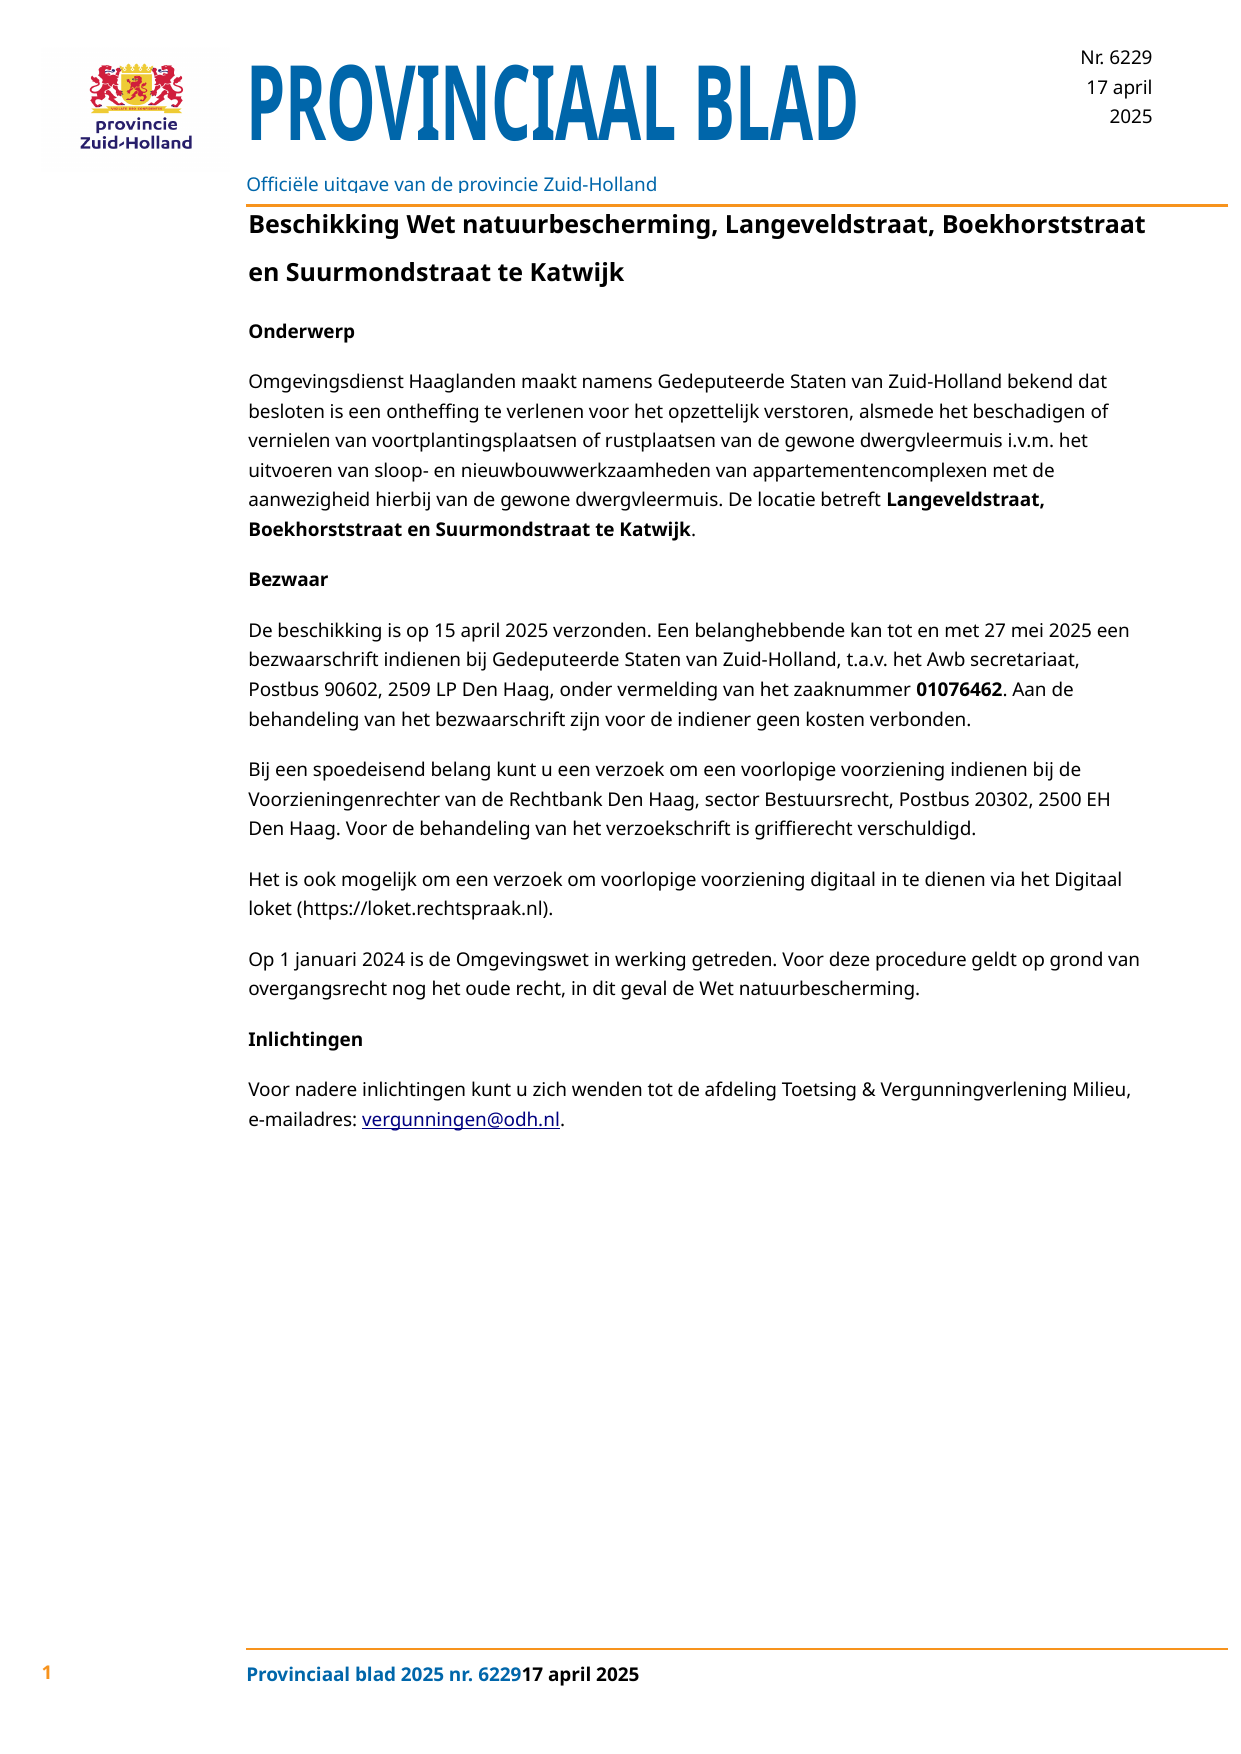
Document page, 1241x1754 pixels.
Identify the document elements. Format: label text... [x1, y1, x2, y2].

text Voor nadere inlichtingen kunt u zich wenden tot de afdeling Toetsing & Vergunningverlening Milieu, e-mailadres: vergunningen@odh.nl. [248, 1076, 1152, 1132]
text Omgevingsdienst Haaglanden maakt namens Gedeputeerde Staten van Zuid-Holland bekend dat besloten is een ontheffing te verlenen voor het opzettelijk verstoren, alsmede het beschadigen of vernielen van voortplantingsplaatsen of rustplaatsen van de gewone dwergvleermuis i.v.m. het uitvoeren van sloop- en nieuwbouwwerkzaamheden van appartementencomplexen met de aanwezigheid hierbij van de gewone dwergvleermuis. De locatie betreft Langeveldstraat, Boekhorststraat en Suurmondstraat te Katwijk. [248, 368, 1152, 542]
text De beschikking is op 15 april 2025 verzonden. Een belanghebbende kan tot en met 27 mei 2025 een bezwaarschrift indienen bij Gedeputeerde Staten van Zuid-Holland, t.a.v. het Awb secretariaat, Postbus 90602, 2509 LP Den Haag, onder vermelding van het zaaknummer 01076462. Aan de behandeling van het bezwaarschrift zijn voor de indiener geen kosten verbonden. [248, 617, 1152, 732]
text Op 1 januari 2024 is de Omgevingswet in werking getreden. Voor deze procedure geldt op grond van overgangsrecht nog het oude recht, in dit geval de Wet natuurbescherming. [248, 946, 1152, 1001]
text Beschikking Wet natuurbescherming, Langeveldstraat, Boekhorststraat en Suurmondstraat te Katwijk [248, 207, 1152, 288]
text Het is ook mogelijk om een verzoek om voorlopige voorziening digitaal in te dienen via het Digitaal loket (https://loket.rechtspraak.nl). [248, 866, 1152, 921]
picture [41, 47, 231, 172]
text Inlichtingen [248, 1026, 1152, 1052]
text Onderwerp [248, 318, 1152, 344]
text Bij een spoedeisend belang kunt u een verzoek om een voorlopige voorziening indienen bij de Voorzieningenrechter van de Rechtbank Den Haag, sector Bestuursrecht, Postbus 20302, 2500 EH Den Haag. Voor de behandeling van het verzoekschrift is griffierecht verschuldigd. [248, 756, 1152, 841]
text Bezwaar [248, 567, 1152, 592]
